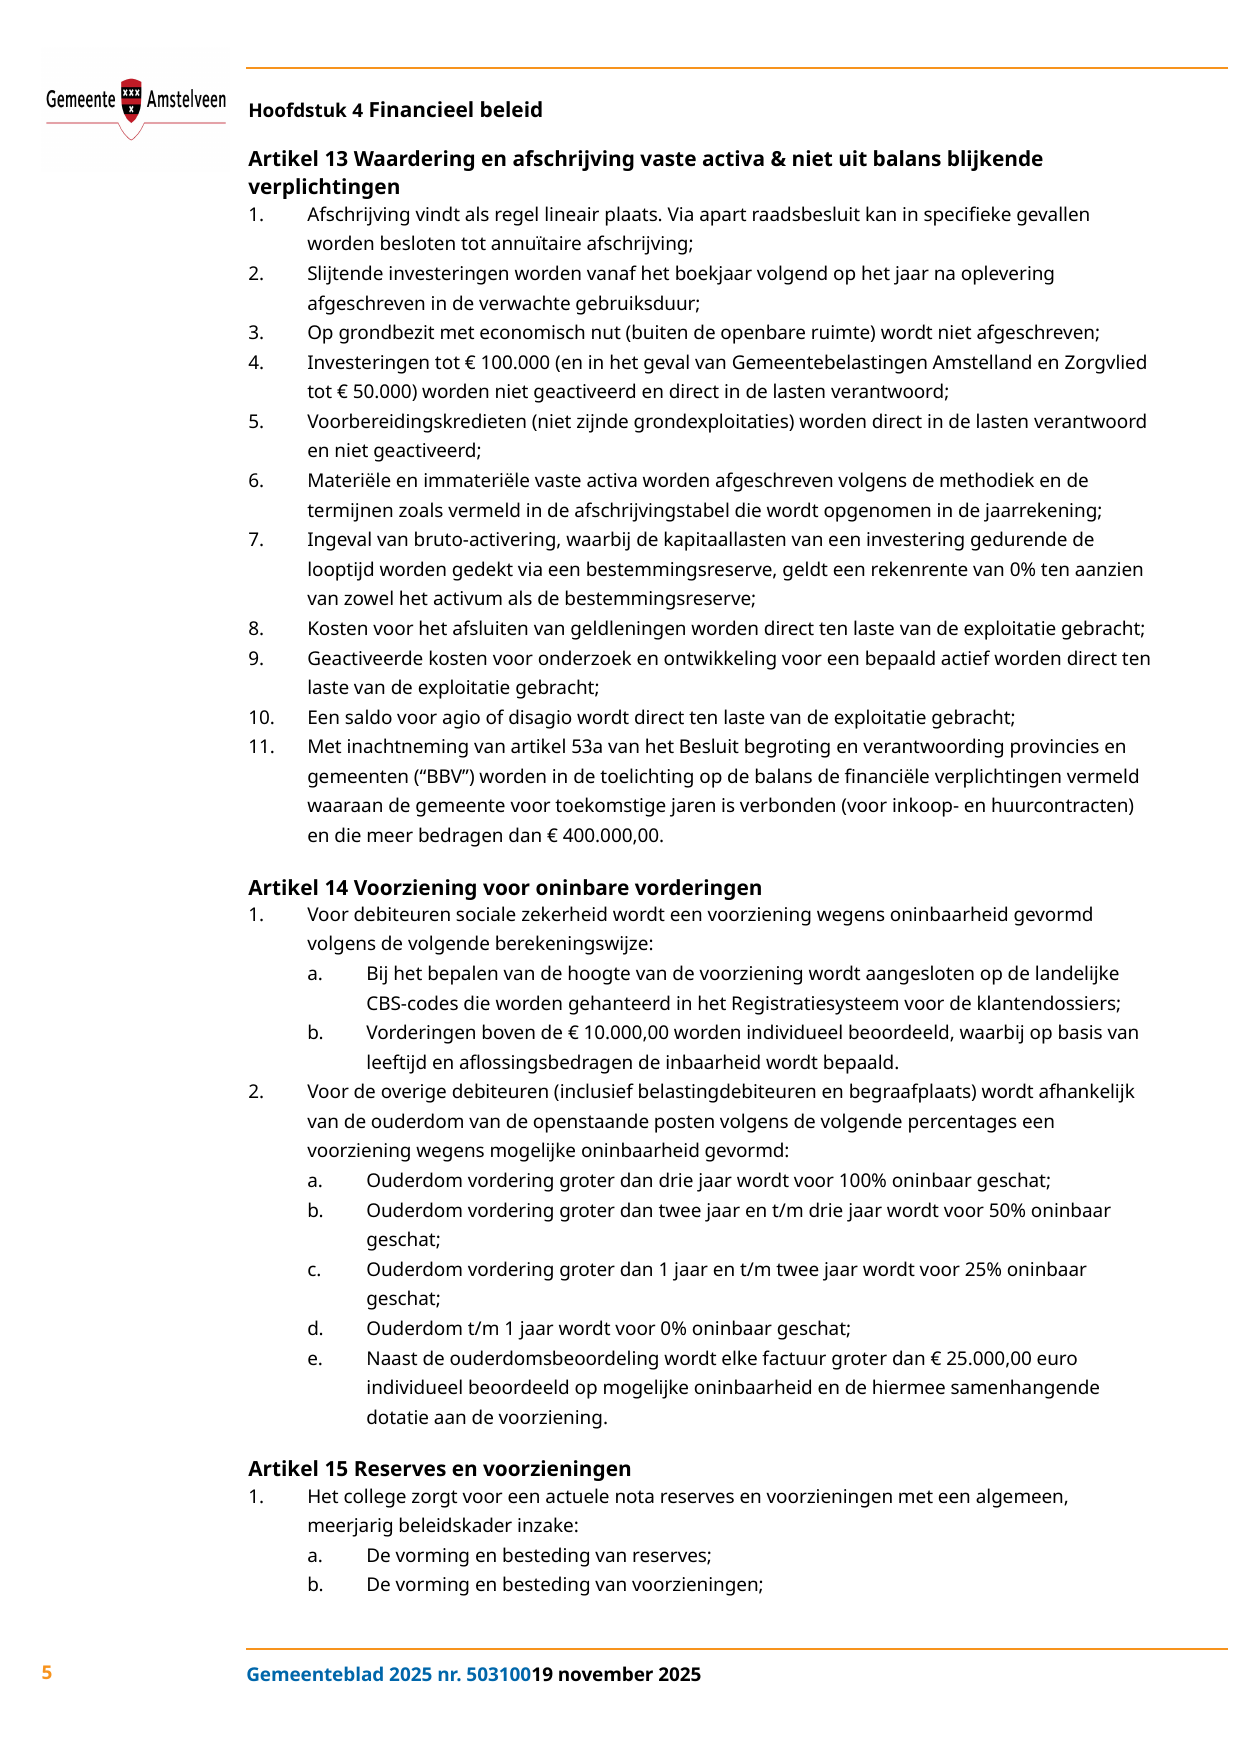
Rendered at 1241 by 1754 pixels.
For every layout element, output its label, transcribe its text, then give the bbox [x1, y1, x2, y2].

list Geactiveerde kosten voor onderzoek en ontwikkeling voor een bepaald actief worden direct ten laste van de exploitatie gebracht; [248, 645, 1152, 700]
list Investeringen tot € 100.000 (en in het geval van Gemeentebelastingen Amstelland en Zorgvlied tot € 50.000) worden niet geactiveerd en direct in de lasten verantwoord; [248, 349, 1152, 404]
list Ouderdom vordering groter dan 1 jaar en t/m twee jaar wordt voor 25% oninbaar geschat; [307, 1256, 1152, 1311]
list Ouderdom vordering groter dan twee jaar en t/m drie jaar wordt voor 50% oninbaar geschat; [307, 1197, 1152, 1252]
list Kosten voor het afsluiten van geldleningen worden direct ten laste van de exploitatie gebracht; [248, 615, 1152, 641]
text Artikel 15 Reserves en voorzieningen [248, 1454, 1152, 1483]
list Materiële en immateriële vaste activa worden afgeschreven volgens de methodiek en de termijnen zoals vermeld in de afschrijvingstabel die wordt opgenomen in de jaarrekening; [248, 467, 1152, 522]
list Naast de ouderdomsbeoordeling wordt elke factuur groter dan € 25.000,00 euro individueel beoordeeld op mogelijke oninbaarheid en de hiermee samenhangende dotatie aan de voorziening. [307, 1345, 1152, 1430]
list Voorbereidingskredieten (niet zijnde grondexploitaties) worden direct in de lasten verantwoord en niet geactiveerd; [248, 408, 1152, 463]
text Hoofdstuk 4 Financieel beleid [248, 95, 1152, 123]
list Voor debiteuren sociale zekerheid wordt een voorziening wegens oninbaarheid gevormd volgens de volgende berekeningswijze: [248, 901, 1152, 956]
list Een saldo voor agio of disagio wordt direct ten laste van de exploitatie gebracht; [248, 704, 1152, 729]
list Bij het bepalen van de hoogte van de voorziening wordt aangesloten op de landelijke CBS-codes die worden gehanteerd in het Registratiesysteem voor de klantendossiers; [307, 960, 1152, 1016]
text Artikel 14 Voorziening voor oninbare vorderingen [248, 873, 1152, 901]
list De vorming en besteding van voorzieningen; [307, 1572, 1152, 1597]
list Voor de overige debiteuren (inclusief belastingdebiteuren en begraafplaats) wordt afhankelijk van de ouderdom van de openstaande posten volgens de volgende percentages een voorziening wegens mogelijke oninbaarheid gevormd: [248, 1078, 1152, 1163]
list Afschrijving vindt als regel lineair plaats. Via apart raadsbesluit kan in specifieke gevallen worden besloten tot annuïtaire afschrijving; [248, 201, 1152, 256]
list Slijtende investeringen worden vanaf het boekjaar volgend op het jaar na oplevering afgeschreven in de verwachte gebruiksduur; [248, 260, 1152, 315]
list Het college zorgt voor een actuele nota reserves en voorzieningen met een algemeen, meerjarig beleidskader inzake: [248, 1483, 1152, 1538]
list Op grondbezit met economisch nut (buiten de openbare ruimte) wordt niet afgeschreven; [248, 319, 1152, 345]
text Artikel 13 Waardering en afschrijving vaste activa & niet uit balans blijkende verplichtingen [248, 144, 1152, 201]
list Ouderdom t/m 1 jaar wordt voor 0% oninbaar geschat; [307, 1315, 1152, 1341]
picture [41, 47, 231, 172]
list Ouderdom vordering groter dan drie jaar wordt voor 100% oninbaar geschat; [307, 1167, 1152, 1193]
list Ingeval van bruto-activering, waarbij de kapitaallasten van een investering gedurende de looptijd worden gedekt via een bestemmingsreserve, geldt een rekenrente van 0% ten aanzien van zowel het activum als de bestemmingsreserve; [248, 526, 1152, 611]
list Vorderingen boven de € 10.000,00 worden individueel beoordeeld, waarbij op basis van leeftijd en aflossingsbedragen de inbaarheid wordt bepaald. [307, 1019, 1152, 1075]
list Met inachtneming van artikel 53a van het Besluit begroting en verantwoording provincies en gemeenten (“BBV”) worden in de toelichting op de balans de financiële verplichtingen vermeld waaraan de gemeente voor toekomstige jaren is verbonden (voor inkoop- en huurcontracten) en die meer bedragen dan € 400.000,00. [248, 733, 1152, 848]
list De vorming en besteding van reserves; [307, 1542, 1152, 1568]
